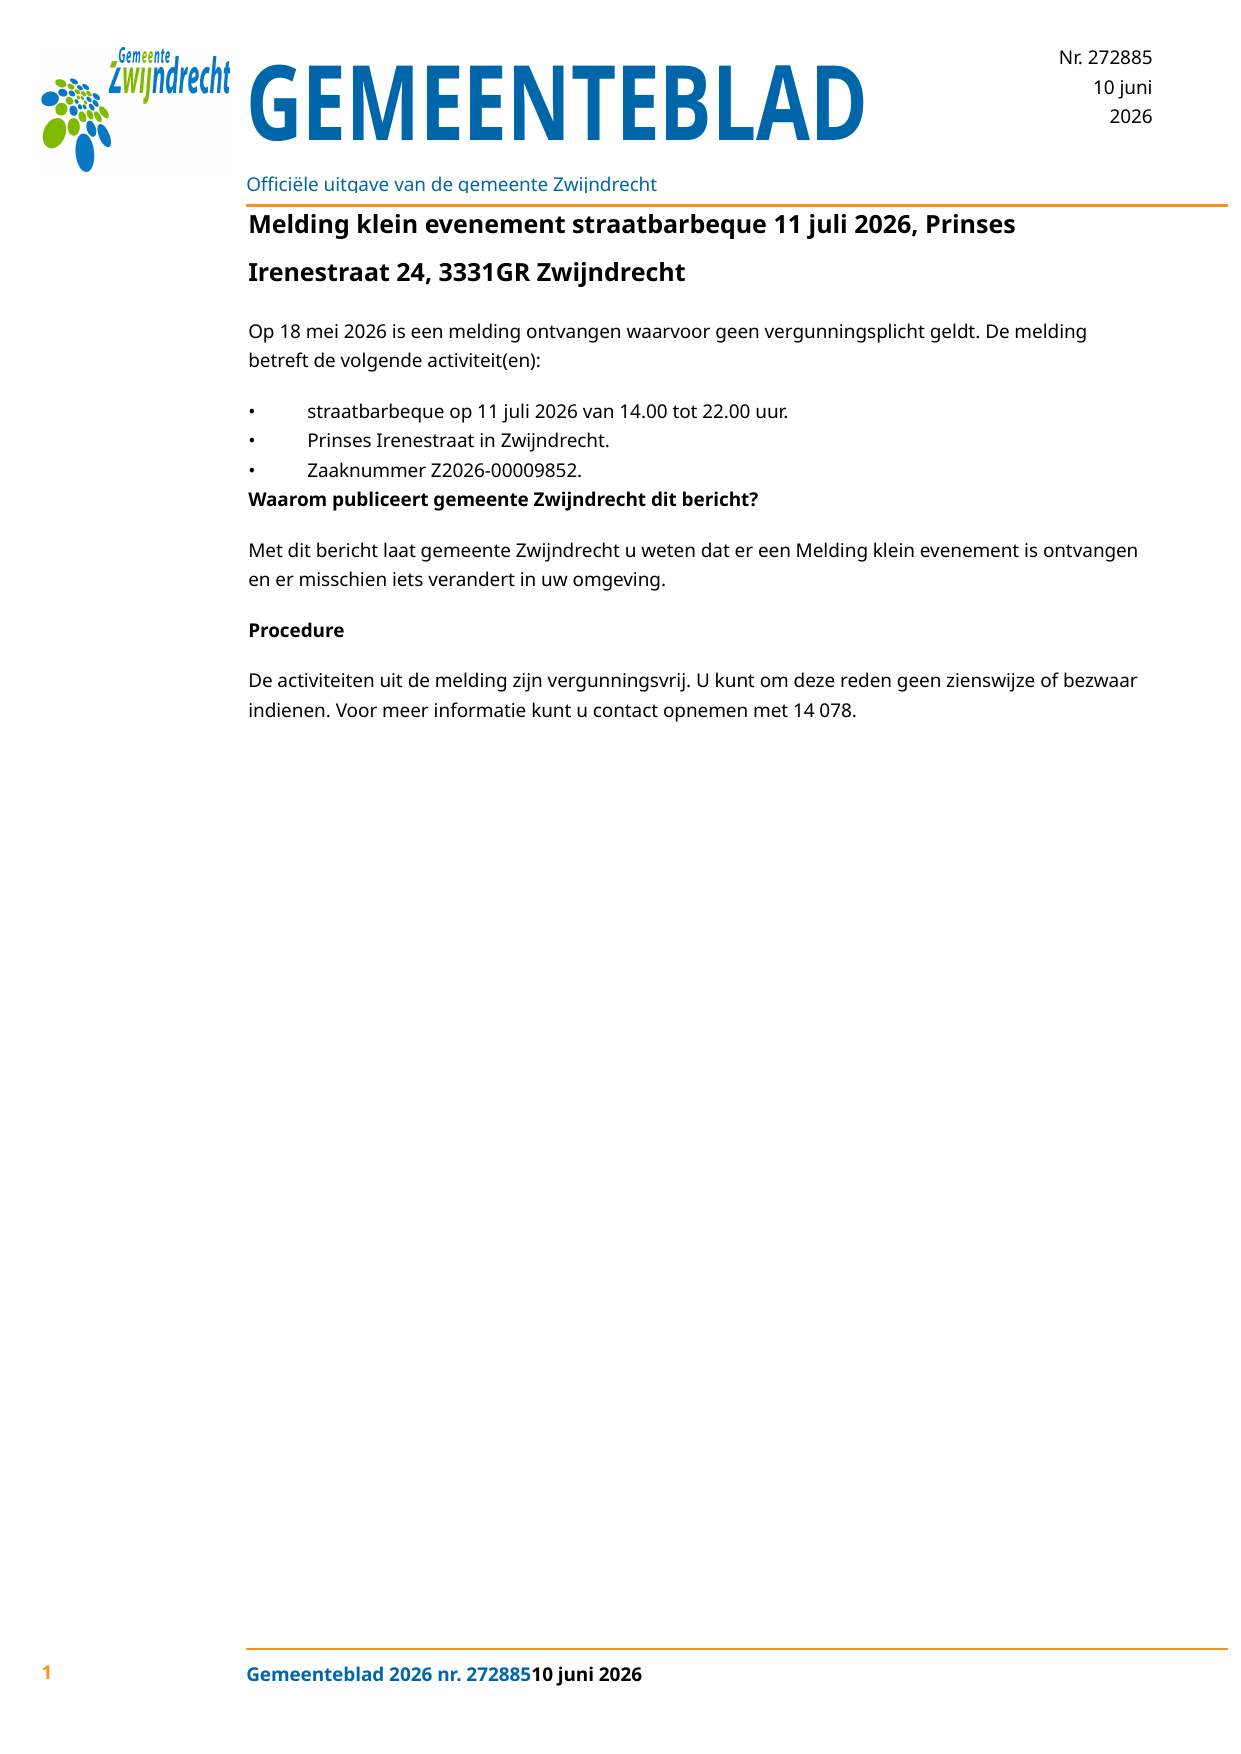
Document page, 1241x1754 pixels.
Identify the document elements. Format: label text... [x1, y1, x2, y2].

text De activiteiten uit de melding zijn vergunningsvrij. U kunt om deze reden geen zienswijze of bezwaar indienen. Voor meer informatie kunt u contact opnemen met 14 078. [248, 667, 1152, 723]
text Waarom publiceert gemeente Zwijndrecht dit bericht? [248, 487, 1152, 512]
text Met dit bericht laat gemeente Zwijndrecht u weten dat er een Melding klein evenement is ontvangen en er misschien iets verandert in uw omgeving. [248, 537, 1152, 592]
text Op 18 mei 2026 is een melding ontvangen waarvoor geen vergunningsplicht geldt. De melding betreft de volgende activiteit(en): [248, 318, 1152, 373]
list Zaaknummer Z2026-00009852. [248, 457, 1152, 483]
picture [41, 47, 231, 172]
text Melding klein evenement straatbarbeque 11 juli 2026, Prinses Irenestraat 24, 3331GR Zwijndrecht [248, 207, 1152, 288]
list Prinses Irenestraat in Zwijndrecht. [248, 427, 1152, 453]
text Procedure [248, 617, 1152, 643]
list straatbarbeque op 11 juli 2026 van 14.00 tot 22.00 uur. [248, 398, 1152, 424]
